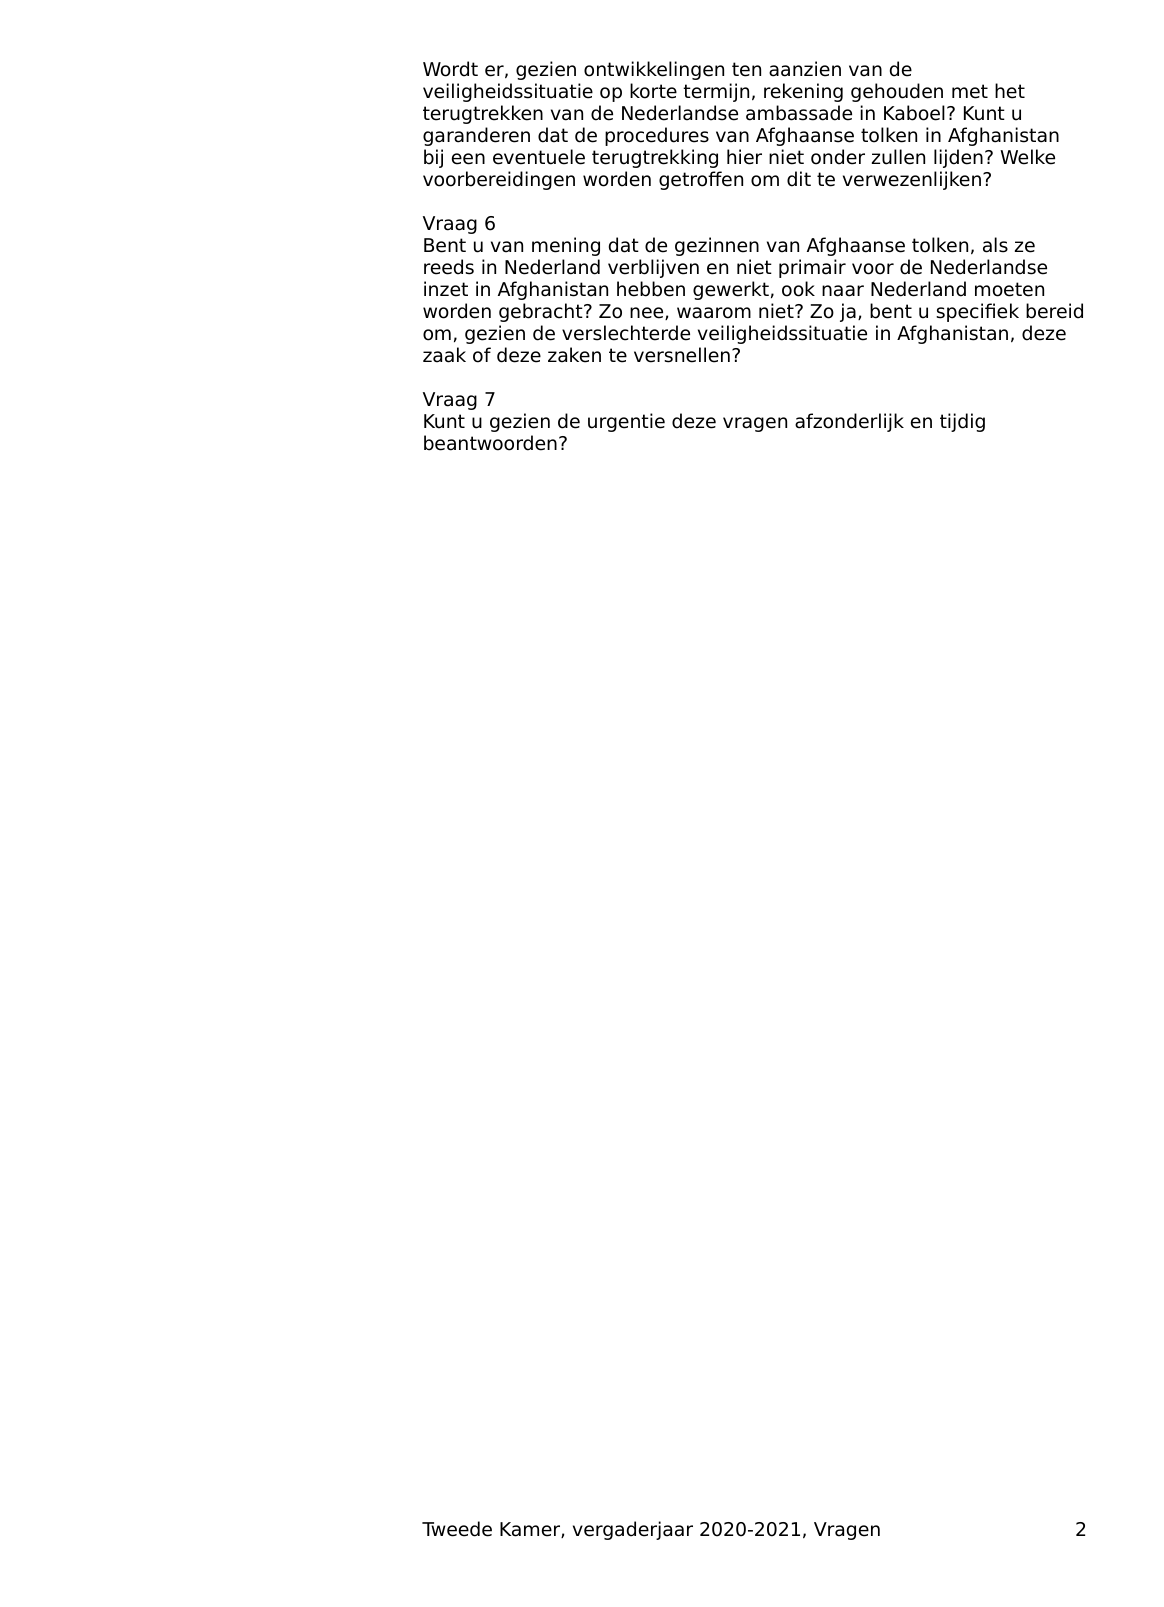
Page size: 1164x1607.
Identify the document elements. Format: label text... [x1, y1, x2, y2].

text Vraag 6 [422, 213, 1087, 235]
text Wordt er, gezien ontwikkelingen ten aanzien van de veiligheidssituatie op korte termijn, rekening gehouden met het terugtrekken van de Nederlandse ambassade in Kaboel? Kunt u garanderen dat de procedures van Afghaanse tolken in Afghanistan bij een eventuele terugtrekking hier niet onder zullen lijden? Welke voorbereidingen worden getroffen om dit te verwezenlijken? [422, 59, 1087, 191]
text Kunt u gezien de urgentie deze vragen afzonderlijk en tijdig beantwoorden? [422, 411, 1087, 455]
text Bent u van mening dat de gezinnen van Afghaanse tolken, als ze reeds in Nederland verblijven en niet primair voor de Nederlandse inzet in Afghanistan hebben gewerkt, ook naar Nederland moeten worden gebracht? Zo nee, waarom niet? Zo ja, bent u specifiek bereid om, gezien de verslechterde veiligheidssituatie in Afghanistan, deze zaak of deze zaken te versnellen? [422, 235, 1087, 367]
text Vraag 7 [422, 389, 1087, 411]
